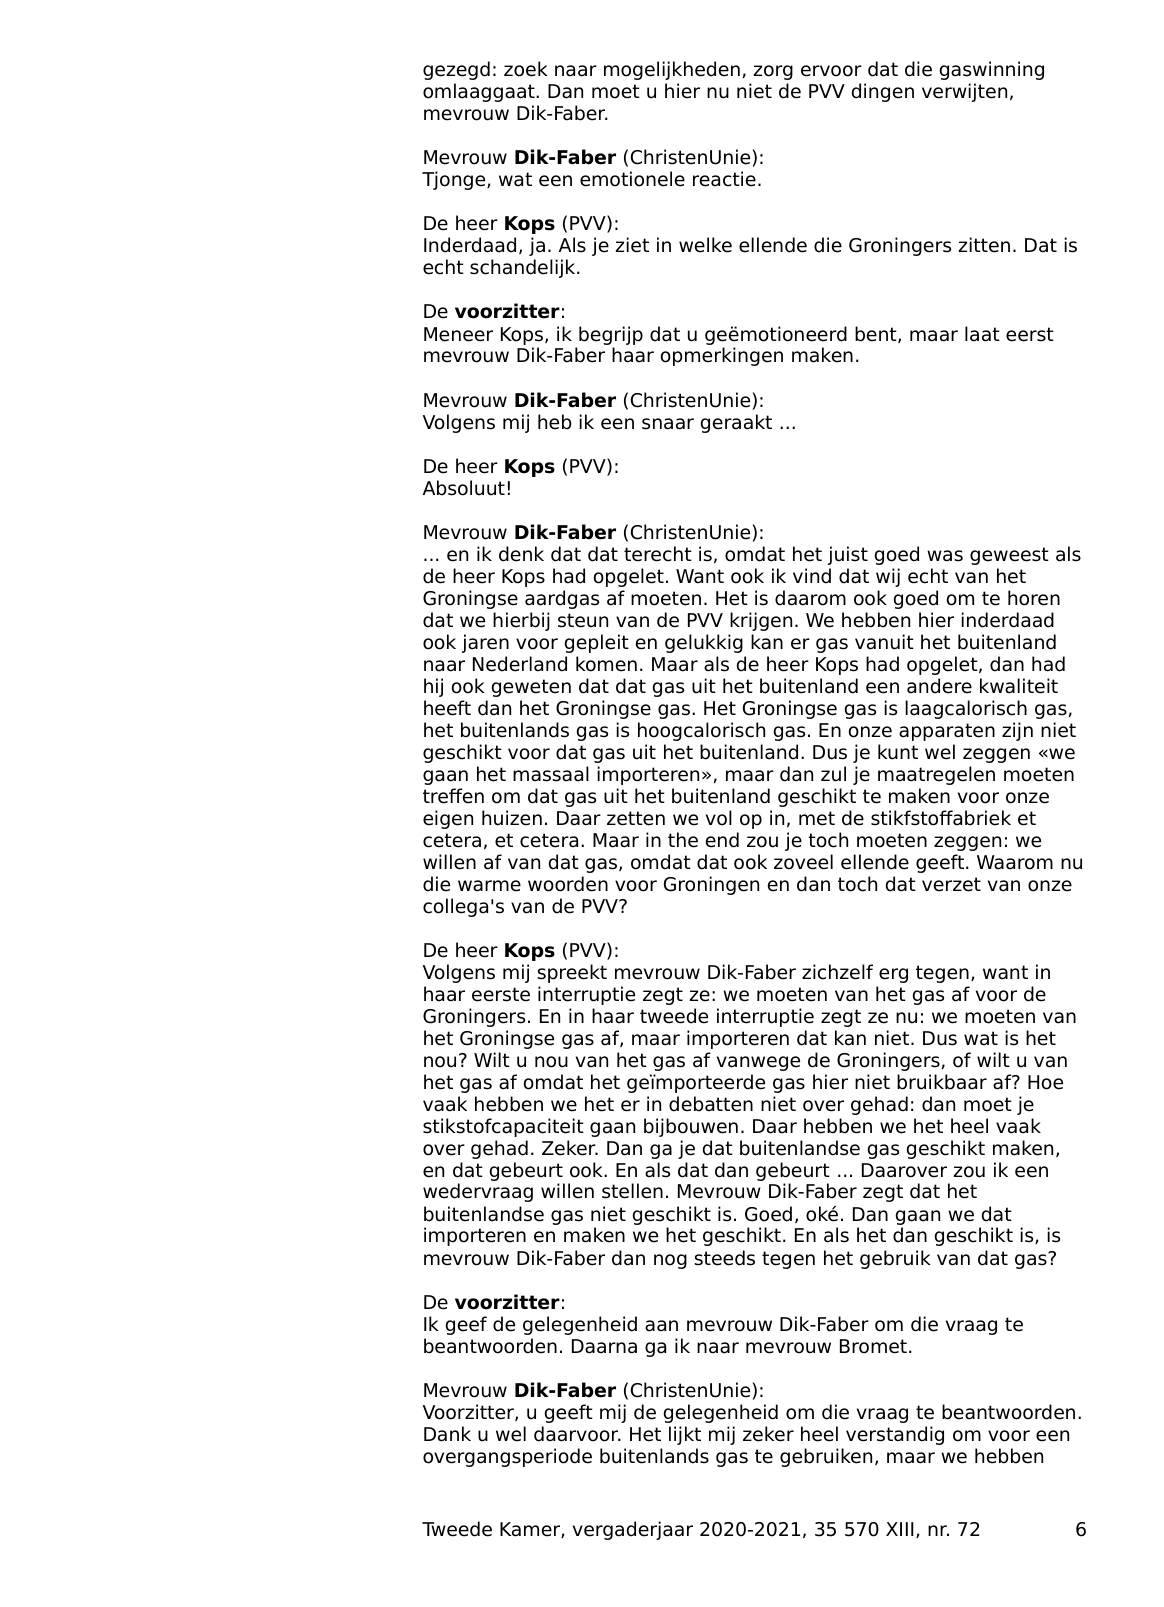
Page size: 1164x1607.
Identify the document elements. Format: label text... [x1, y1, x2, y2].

text Mevrouw Dik-Faber (ChristenUnie): [422, 522, 1087, 544]
text De heer Kops (PVV): [422, 213, 1087, 235]
text De voorzitter: [422, 1292, 1087, 1313]
text De voorzitter: [422, 301, 1087, 323]
text Tjonge, wat een emotionele reactie. [422, 169, 1087, 191]
text Mevrouw Dik-Faber (ChristenUnie): [422, 389, 1087, 412]
text De heer Kops (PVV): [422, 940, 1087, 962]
text ... en ik denk dat dat terecht is, omdat het juist goed was geweest als de heer Kops had opgelet. Want ook ik vind dat wij echt van het Groningse aardgas af moeten. Het is daarom ook goed om te horen dat we hierbij steun van de PVV krijgen. We hebben hier inderdaad ook jaren voor gepleit en gelukkig kan er gas vanuit het buitenland naar Nederland komen. Maar als de heer Kops had opgelet, dan had hij ook geweten dat dat gas uit het buitenland een andere kwaliteit heeft dan het Groningse gas. Het Groningse gas is laagcalorisch gas, het buitenlands gas is hoogcalorisch gas. En onze apparaten zijn niet geschikt voor dat gas uit het buitenland. Dus je kunt wel zeggen «we gaan het massaal importeren», maar dan zul je maatregelen moeten treffen om dat gas uit het buitenland geschikt te maken voor onze eigen huizen. Daar zetten we vol op in, met de stikfstoffabriek et cetera, et cetera. Maar in the end zou je toch moeten zeggen: we willen af van dat gas, omdat dat ook zoveel ellende geeft. Waarom nu die warme woorden voor Groningen en dan toch dat verzet van onze collega's van de PVV? [422, 544, 1087, 917]
text Voorzitter, u geeft mij de gelegenheid om die vraag te beantwoorden. Dank u wel daarvoor. Het lijkt mij zeker heel verstandig om voor een overgangsperiode buitenlands gas te gebruiken, maar we hebben [422, 1402, 1087, 1468]
text Volgens mij spreekt mevrouw Dik-Faber zichzelf erg tegen, want in haar eerste interruptie zegt ze: we moeten van het gas af voor de Groningers. En in haar tweede interruptie zegt ze nu: we moeten van het Groningse gas af, maar importeren dat kan niet. Dus wat is het nou? Wilt u nou van het gas af vanwege de Groningers, of wilt u van het gas af omdat het geïmporteerde gas hier niet bruikbaar af? Hoe vaak hebben we het er in debatten niet over gehad: dan moet je stikstofcapaciteit gaan bijbouwen. Daar hebben we het heel vaak over gehad. Zeker. Dan ga je dat buitenlandse gas geschikt maken, en dat gebeurt ook. En als dat dan gebeurt ... Daarover zou ik een wedervraag willen stellen. Mevrouw Dik-Faber zegt dat het buitenlandse gas niet geschikt is. Goed, oké. Dan gaan we dat importeren en maken we het geschikt. En als het dan geschikt is, is mevrouw Dik-Faber dan nog steeds tegen het gebruik van dat gas? [422, 962, 1087, 1269]
text Inderdaad, ja. Als je ziet in welke ellende die Groningers zitten. Dat is echt schandelijk. [422, 235, 1087, 279]
text De heer Kops (PVV): [422, 456, 1087, 478]
text Absoluut! [422, 478, 1087, 500]
text Mevrouw Dik-Faber (ChristenUnie): [422, 1380, 1087, 1402]
text Ik geef de gelegenheid aan mevrouw Dik-Faber om die vraag te beantwoorden. Daarna ga ik naar mevrouw Bromet. [422, 1313, 1087, 1357]
text Mevrouw Dik-Faber (ChristenUnie): [422, 147, 1087, 169]
text Volgens mij heb ik een snaar geraakt ... [422, 412, 1087, 433]
text Meneer Kops, ik begrijp dat u geëmotioneerd bent, maar laat eerst mevrouw Dik-Faber haar opmerkingen maken. [422, 323, 1087, 367]
text gezegd: zoek naar mogelijkheden, zorg ervoor dat die gaswinning omlaaggaat. Dan moet u hier nu niet de PVV dingen verwijten, mevrouw Dik-Faber. [422, 59, 1087, 125]
